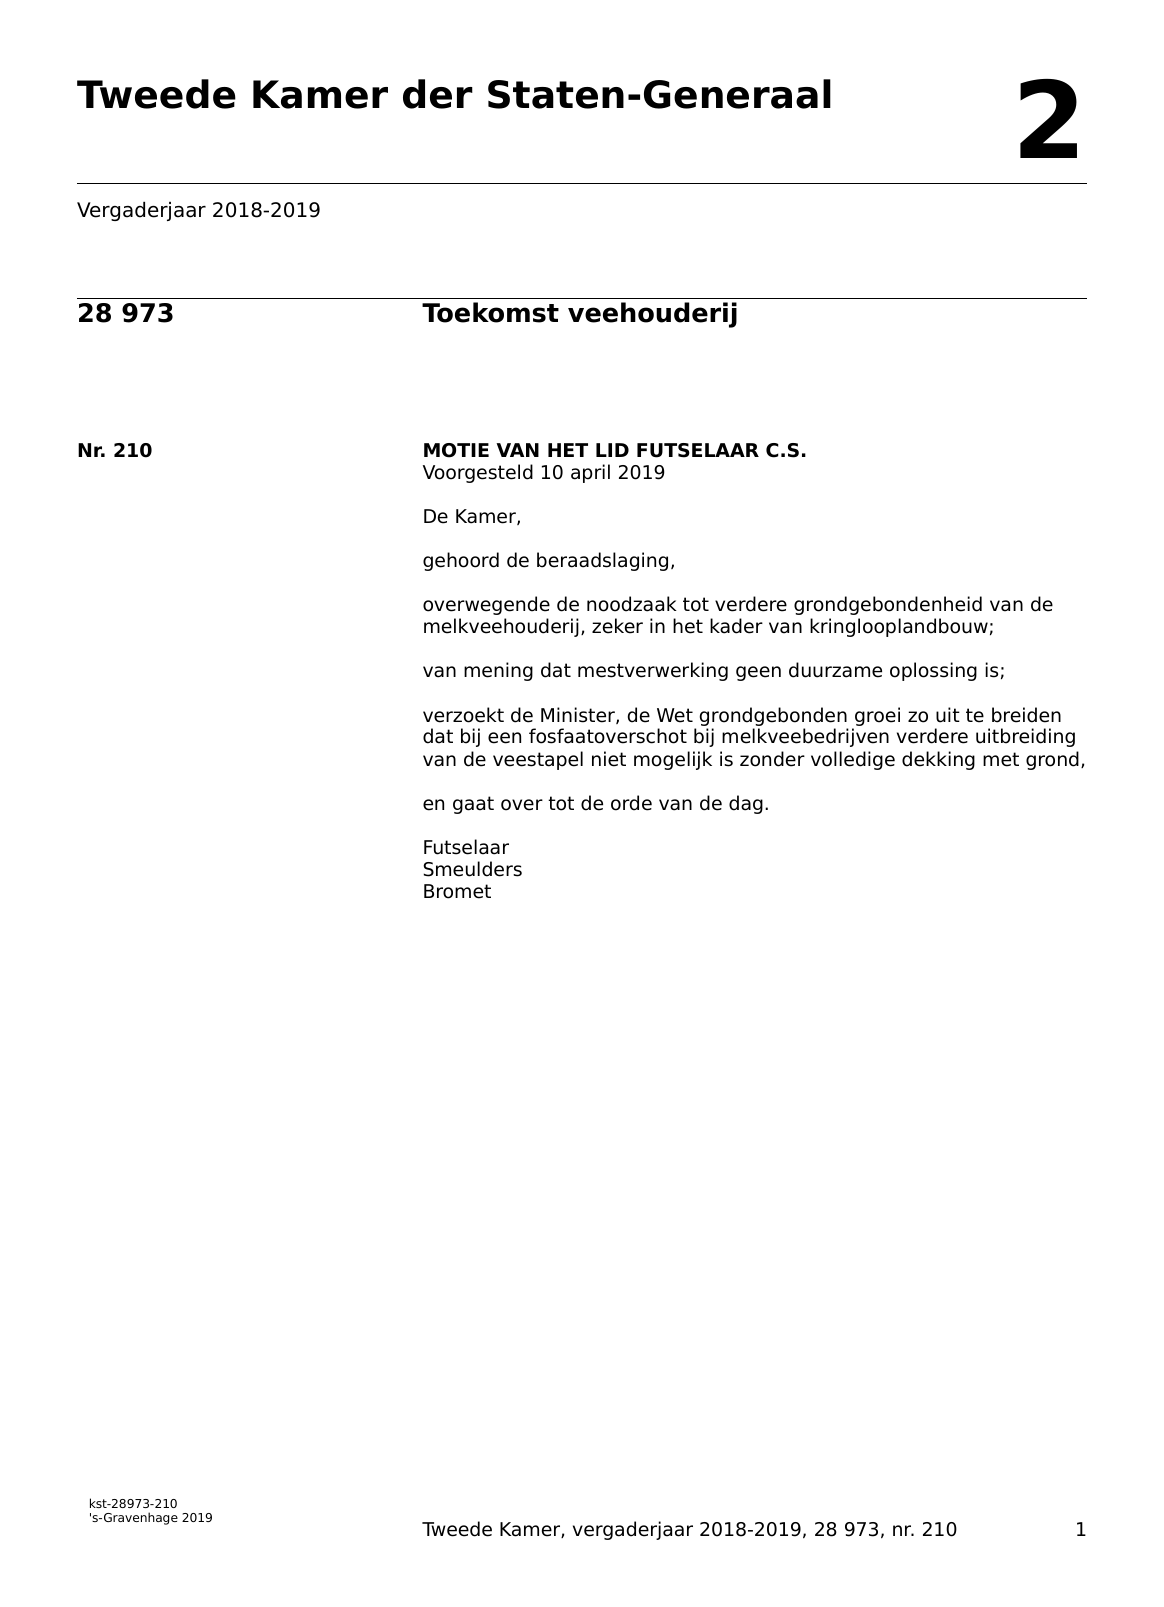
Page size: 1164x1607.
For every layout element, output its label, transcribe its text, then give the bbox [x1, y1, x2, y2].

text De Kamer, [422, 506, 1087, 528]
subtitle Nr. 210 MOTIE VAN HET LID FUTSELAAR C.S. [77, 440, 1087, 462]
text Bromet [422, 881, 1087, 903]
table_cell Vergaderjaar 2018-2019 [77, 184, 1087, 298]
table_header Tweede Kamer der Staten-Generaal [77, 59, 886, 183]
text van mening dat mestverwerking geen duurzame oplossing is; [422, 660, 1087, 682]
text kst-28973-210 [88, 1497, 323, 1511]
text gehoord de beraadslaging, [422, 550, 1087, 572]
text 's-Gravenhage 2019 [88, 1511, 323, 1525]
text Futselaar [422, 837, 1087, 859]
table_header 2 [886, 59, 1087, 183]
text verzoekt de Minister, de Wet grondgebonden groei zo uit te breiden dat bij een fosfaatoverschot bij melkveebedrijven verdere uitbreiding van de veestapel niet mogelijk is zonder volledige dekking met grond, [422, 704, 1087, 770]
subtitle 28 973 Toekomst veehouderij [77, 299, 1087, 329]
text en gaat over tot de orde van de dag. [422, 793, 1087, 814]
text overwegende de noodzaak tot verdere grondgebondenheid van de melkveehouderij, zeker in het kader van kringlooplandbouw; [422, 594, 1087, 638]
text Voorgesteld 10 april 2019 [422, 462, 1087, 484]
text Smeulders [422, 859, 1087, 881]
